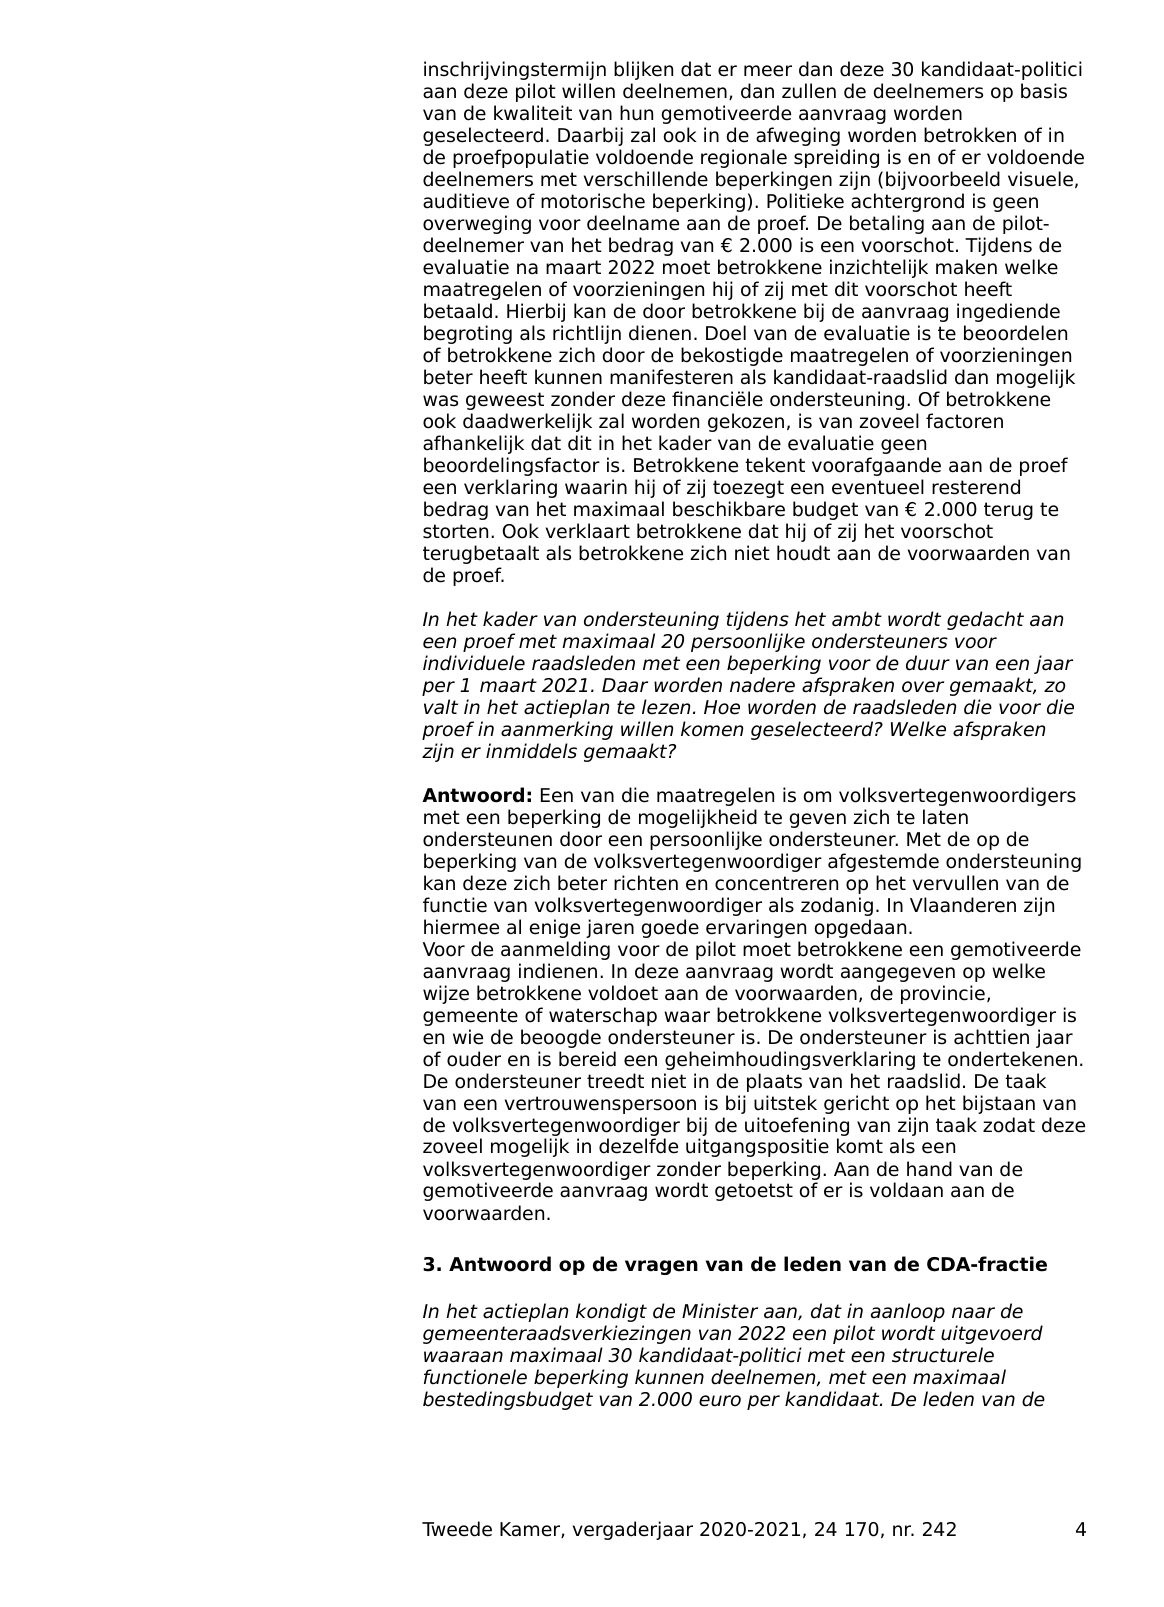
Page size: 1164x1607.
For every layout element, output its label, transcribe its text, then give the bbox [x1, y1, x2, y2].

text Voor de aanmelding voor de pilot moet betrokkene een gemotiveerde aanvraag indienen. In deze aanvraag wordt aangegeven op welke wijze betrokkene voldoet aan de voorwaarden, de provincie, gemeente of waterschap waar betrokkene volksvertegenwoordiger is en wie de beoogde ondersteuner is. De ondersteuner is achttien jaar of ouder en is bereid een geheimhoudingsverklaring te ondertekenen. De ondersteuner treedt niet in de plaats van het raadslid. De taak van een vertrouwenspersoon is bij uitstek gericht op het bijstaan van de volksvertegenwoordiger bij de uitoefening van zijn taak zodat deze zoveel mogelijk in dezelfde uitgangspositie komt als een volksvertegenwoordiger zonder beperking. Aan de hand van de gemotiveerde aanvraag wordt getoetst of er is voldaan aan de voorwaarden. [422, 939, 1087, 1224]
text In het actieplan kondigt de Minister aan, dat in aanloop naar de gemeenteraadsverkiezingen van 2022 een pilot wordt uitgevoerd waaraan maximaal 30 kandidaat-politici met een structurele functionele beperking kunnen deelnemen, met een maximaal bestedingsbudget van 2.000 euro per kandidaat. De leden van de [422, 1301, 1087, 1411]
text inschrijvingstermijn blijken dat er meer dan deze 30 kandidaat-politici aan deze pilot willen deelnemen, dan zullen de deelnemers op basis van de kwaliteit van hun gemotiveerde aanvraag worden geselecteerd. Daarbij zal ook in de afweging worden betrokken of in de proefpopulatie voldoende regionale spreiding is en of er voldoende deelnemers met verschillende beperkingen zijn (bijvoorbeeld visuele, auditieve of motorische beperking). Politieke achtergrond is geen overweging voor deelname aan de proef. De betaling aan de pilot-deelnemer van het bedrag van € 2.000 is een voorschot. Tijdens de evaluatie na maart 2022 moet betrokkene inzichtelijk maken welke maatregelen of voorzieningen hij of zij met dit voorschot heeft betaald. Hierbij kan de door betrokkene bij de aanvraag ingediende begroting als richtlijn dienen. Doel van de evaluatie is te beoordelen of betrokkene zich door de bekostigde maatregelen of voorzieningen beter heeft kunnen manifesteren als kandidaat-raadslid dan mogelijk was geweest zonder deze financiële ondersteuning. Of betrokkene ook daadwerkelijk zal worden gekozen, is van zoveel factoren afhankelijk dat dit in het kader van de evaluatie geen beoordelingsfactor is. Betrokkene tekent voorafgaande aan de proef een verklaring waarin hij of zij toezegt een eventueel resterend bedrag van het maximaal beschikbare budget van € 2.000 terug te storten. Ook verklaart betrokkene dat hij of zij het voorschot terugbetaalt als betrokkene zich niet houdt aan de voorwaarden van de proef. [422, 59, 1087, 587]
text Antwoord: Een van die maatregelen is om volksvertegenwoordigers met een beperking de mogelijkheid te geven zich te laten ondersteunen door een persoonlijke ondersteuner. Met de op de beperking van de volksvertegenwoordiger afgestemde ondersteuning kan deze zich beter richten en concentreren op het vervullen van de functie van volksvertegenwoordiger als zodanig. In Vlaanderen zijn hiermee al enige jaren goede ervaringen opgedaan. [422, 785, 1087, 939]
subtitle 3. Antwoord op de vragen van de leden van de CDA-fractie [422, 1254, 1087, 1276]
text In het kader van ondersteuning tijdens het ambt wordt gedacht aan een proef met maximaal 20 persoonlijke ondersteuners voor individuele raadsleden met een beperking voor de duur van een jaar per 1 maart 2021. Daar worden nadere afspraken over gemaakt, zo valt in het actieplan te lezen. Hoe worden de raadsleden die voor die proef in aanmerking willen komen geselecteerd? Welke afspraken zijn er inmiddels gemaakt? [422, 609, 1087, 763]
